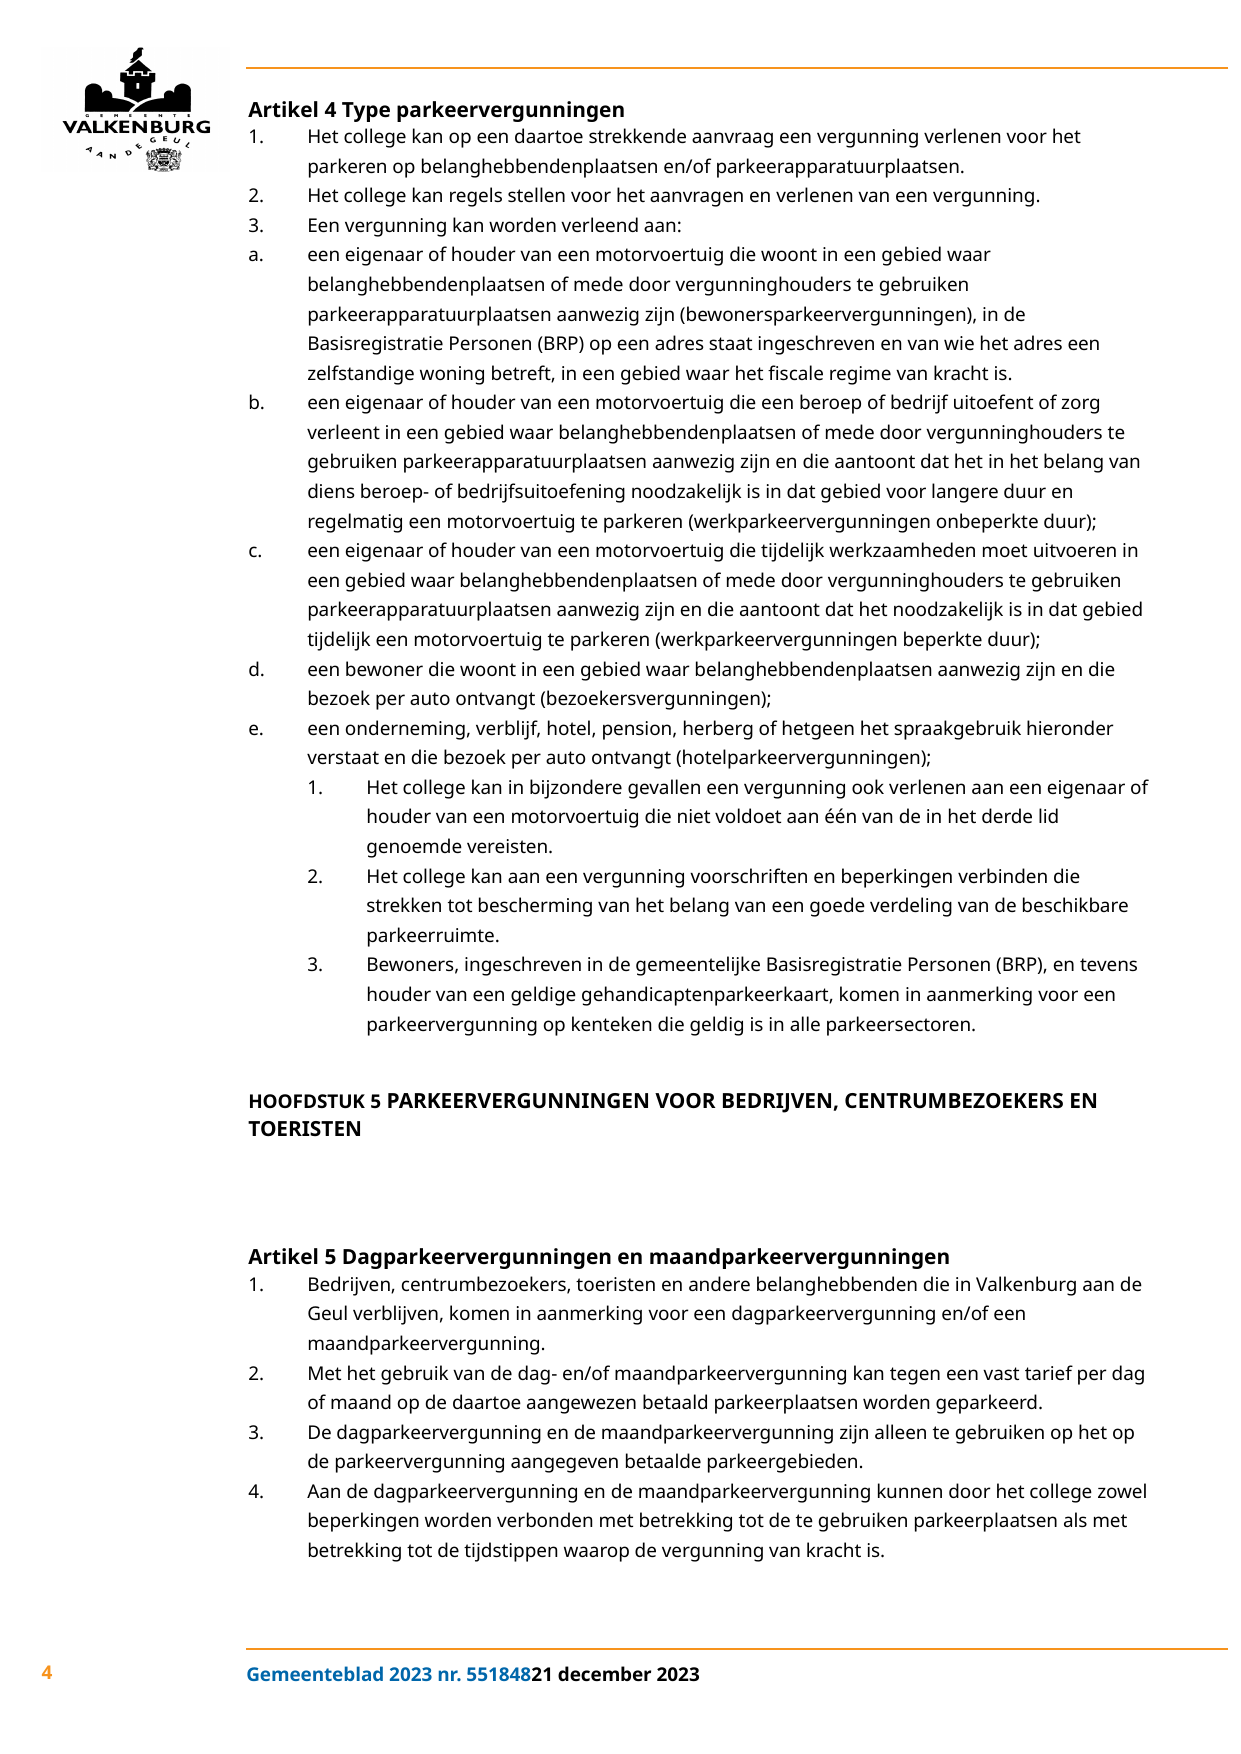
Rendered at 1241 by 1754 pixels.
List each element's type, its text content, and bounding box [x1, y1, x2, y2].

list Het college kan op een daartoe strekkende aanvraag een vergunning verlenen voor het parkeren op belanghebbendenplaatsen en/of parkeerapparatuurplaatsen. [248, 123, 1152, 178]
list een onderneming, verblijf, hotel, pension, herberg of hetgeen het spraakgebruik hieronder verstaat en die bezoek per auto ontvangt (hotelparkeervergunningen); [248, 715, 1152, 770]
list een eigenaar of houder van een motorvoertuig die een beroep of bedrijf uitoefent of zorg verleent in een gebied waar belanghebbendenplaatsen of mede door vergunninghouders te gebruiken parkeerapparatuurplaatsen aanwezig zijn en die aantoont dat het in het belang van diens beroep- of bedrijfsuitoefening noodzakelijk is in dat gebied voor langere duur en regelmatig een motorvoertuig te parkeren (werkparkeervergunningen onbeperkte duur); [248, 389, 1152, 533]
text HOOFDSTUK 5 PARKEERVERGUNNINGEN VOOR BEDRIJVEN, CENTRUMBEZOEKERS EN TOERISTEN [248, 1086, 1152, 1143]
list een eigenaar of houder van een motorvoertuig die tijdelijk werkzaamheden moet uitvoeren in een gebied waar belanghebbendenplaatsen of mede door vergunninghouders te gebruiken parkeerapparatuurplaatsen aanwezig zijn en die aantoont dat het noodzakelijk is in dat gebied tijdelijk een motorvoertuig te parkeren (werkparkeervergunningen beperkte duur); [248, 537, 1152, 652]
list Bewoners, ingeschreven in de gemeentelijke Basisregistratie Personen (BRP), en tevens houder van een geldige gehandicaptenparkeerkaart, komen in aanmerking voor een parkeervergunning op kenteken die geldig is in alle parkeersectoren. [307, 952, 1152, 1036]
list Met het gebruik van de dag- en/of maandparkeervergunning kan tegen een vast tarief per dag of maand op de daartoe aangewezen betaald parkeerplaatsen worden geparkeerd. [248, 1360, 1152, 1415]
list een bewoner die woont in een gebied waar belanghebbendenplaatsen aanwezig zijn en die bezoek per auto ontvangt (bezoekersvergunningen); [248, 656, 1152, 711]
list een eigenaar of houder van een motorvoertuig die woont in een gebied waar belanghebbendenplaatsen of mede door vergunninghouders te gebruiken parkeerapparatuurplaatsen aanwezig zijn (bewonersparkeervergunningen), in de Basisregistratie Personen (BRP) op een adres staat ingeschreven en van wie het adres een zelfstandige woning betreft, in een gebied waar het fiscale regime van kracht is. [248, 242, 1152, 386]
text Artikel 5 Dagparkeervergunningen en maandparkeervergunningen [248, 1242, 1152, 1271]
list Aan de dagparkeervergunning en de maandparkeervergunning kunnen door het college zowel beperkingen worden verbonden met betrekking tot de te gebruiken parkeerplaatsen als met betrekking tot de tijdstippen waarop de vergunning van kracht is. [248, 1478, 1152, 1563]
text Artikel 4 Type parkeervergunningen [248, 95, 1152, 123]
list Het college kan in bijzondere gevallen een vergunning ook verlenen aan een eigenaar of houder van een motorvoertuig die niet voldoet aan één van de in het derde lid genoemde vereisten. [307, 774, 1152, 859]
list Een vergunning kan worden verleend aan: [248, 212, 1152, 238]
list Het college kan aan een vergunning voorschriften en beperkingen verbinden die strekken tot bescherming van het belang van een goede verdeling van de beschikbare parkeerruimte. [307, 863, 1152, 948]
list Bedrijven, centrumbezoekers, toeristen en andere belanghebbenden die in Valkenburg aan de Geul verblijven, komen in aanmerking voor een dagparkeervergunning en/of een maandparkeervergunning. [248, 1271, 1152, 1356]
list Het college kan regels stellen voor het aanvragen en verlenen van een vergunning. [248, 182, 1152, 208]
picture [41, 47, 231, 172]
list De dagparkeervergunning en de maandparkeervergunning zijn alleen te gebruiken op het op de parkeervergunning aangegeven betaalde parkeergebieden. [248, 1419, 1152, 1474]
